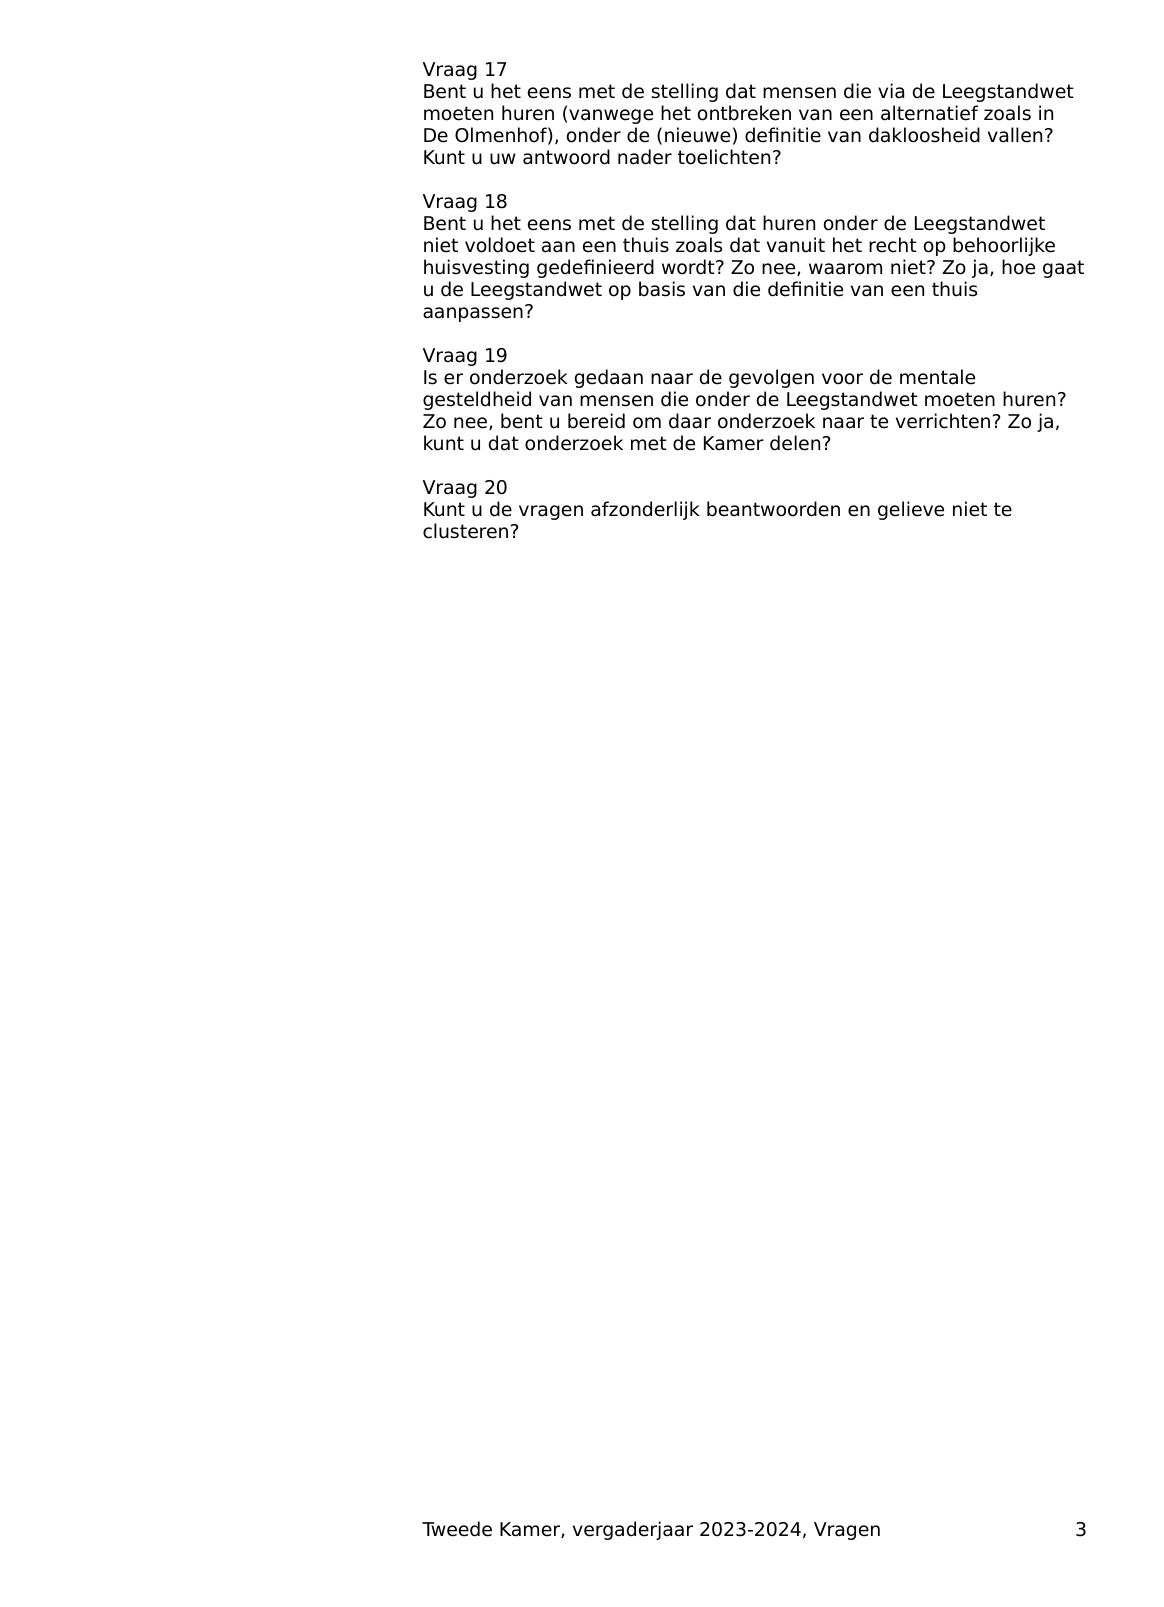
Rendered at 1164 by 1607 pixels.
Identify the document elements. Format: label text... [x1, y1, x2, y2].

text Vraag 17 [422, 59, 1087, 81]
text Is er onderzoek gedaan naar de gevolgen voor de mentale gesteldheid van mensen die onder de Leegstandwet moeten huren? Zo nee, bent u bereid om daar onderzoek naar te verrichten? Zo ja, kunt u dat onderzoek met de Kamer delen? [422, 367, 1087, 455]
text Vraag 19 [422, 345, 1087, 367]
text Bent u het eens met de stelling dat mensen die via de Leegstandwet moeten huren (vanwege het ontbreken van een alternatief zoals in De Olmenhof), onder de (nieuwe) definitie van dakloosheid vallen? Kunt u uw antwoord nader toelichten? [422, 81, 1087, 169]
text Bent u het eens met de stelling dat huren onder de Leegstandwet niet voldoet aan een thuis zoals dat vanuit het recht op behoorlijke huisvesting gedefinieerd wordt? Zo nee, waarom niet? Zo ja, hoe gaat u de Leegstandwet op basis van die definitie van een thuis aanpassen? [422, 213, 1087, 323]
text Vraag 18 [422, 191, 1087, 213]
text Kunt u de vragen afzonderlijk beantwoorden en gelieve niet te clusteren? [422, 499, 1087, 543]
text Vraag 20 [422, 477, 1087, 499]
